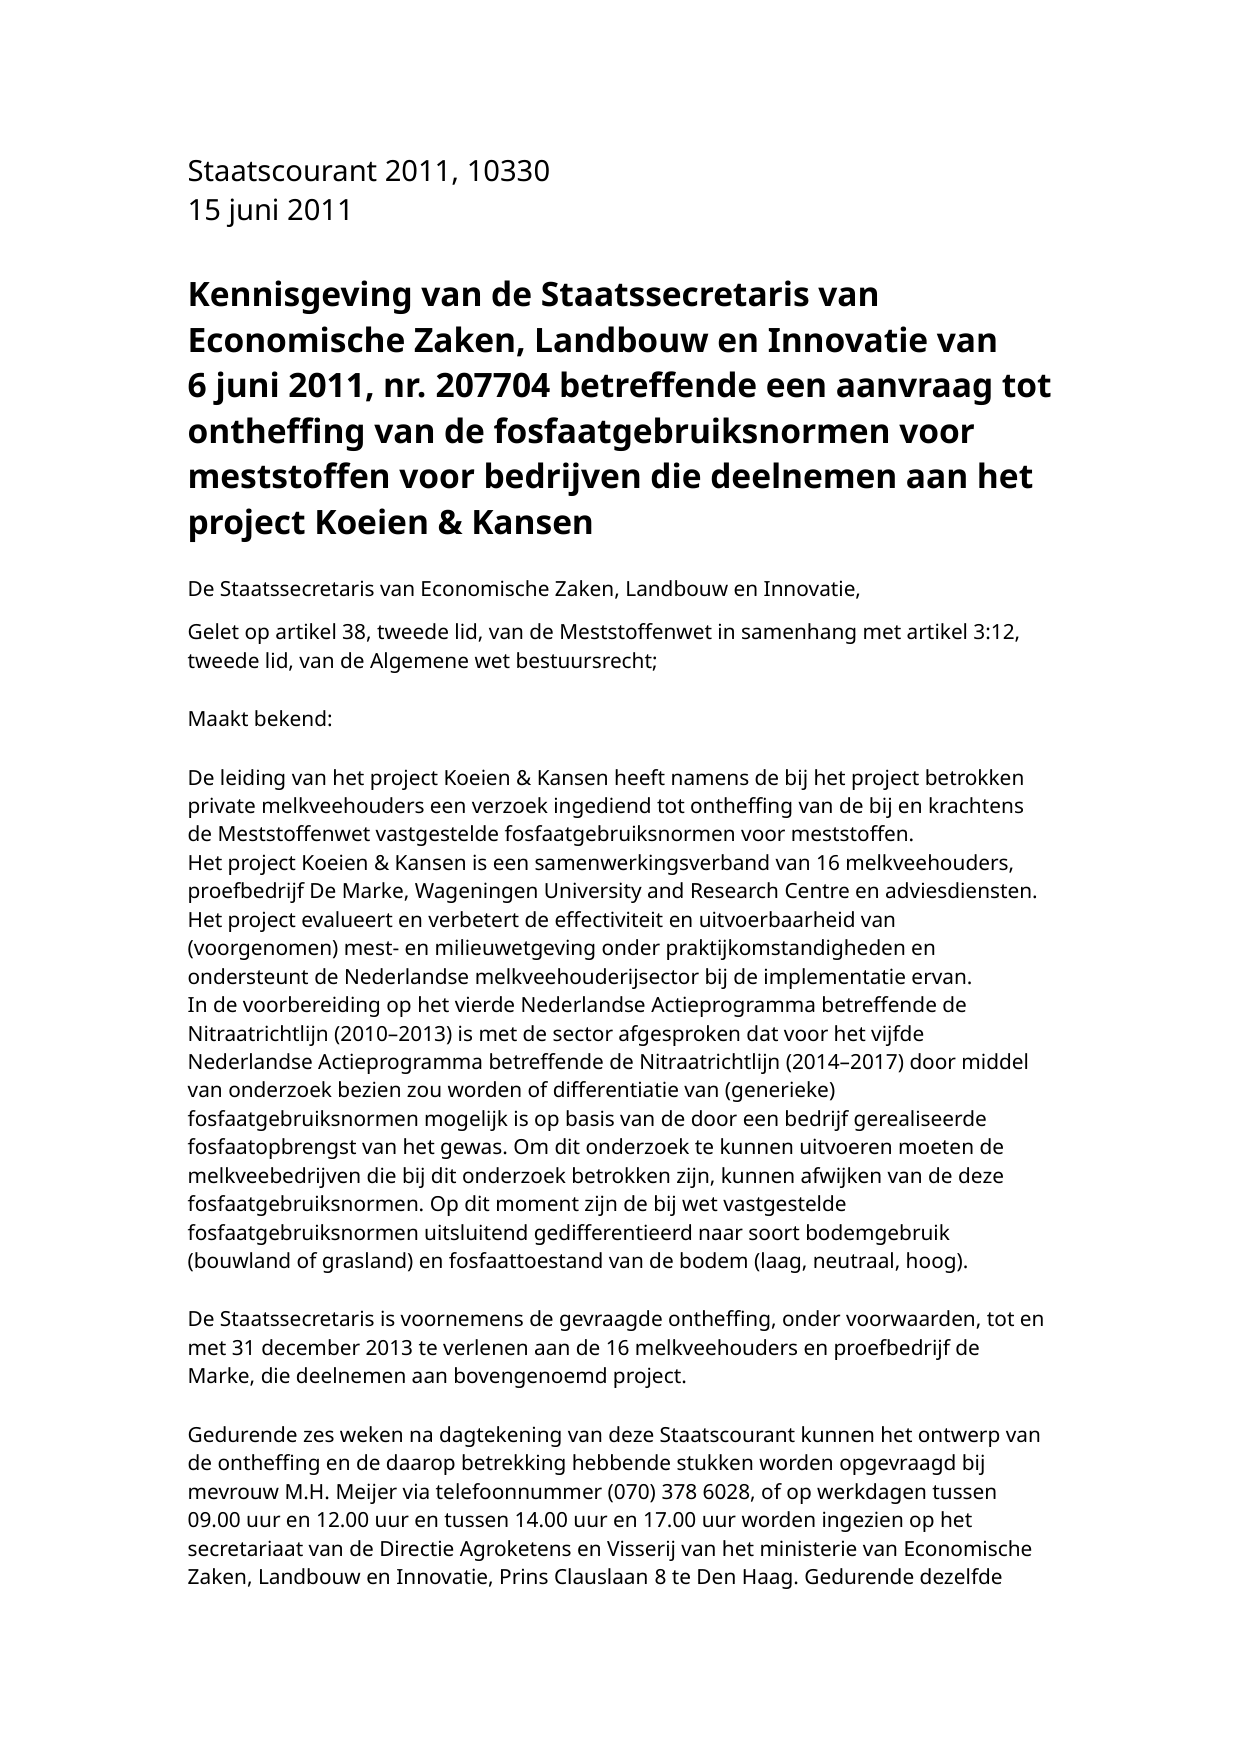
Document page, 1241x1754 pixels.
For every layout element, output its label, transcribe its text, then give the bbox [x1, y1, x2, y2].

text De Staatssecretaris is voornemens de gevraagde ontheffing, onder voorwaarden, tot en met 31 december 2013 te verlenen aan de 16 melkveehouders en proefbedrijf de Marke, die deelnemen aan bovengenoemd project. [187, 1304, 1053, 1390]
text Maakt bekend: [187, 704, 1053, 733]
text 15 juni 2011 [187, 190, 1053, 229]
text In de voorbereiding op het vierde Nederlandse Actieprogramma betreffende de Nitraatrichtlijn (2010–2013) is met de sector afgesproken dat voor het vijfde Nederlandse Actieprogramma betreffende de Nitraatrichtlijn (2014–2017) door middel van onderzoek bezien zou worden of differentiatie van (generieke) fosfaatgebruiksnormen mogelijk is op basis van de door een bedrijf gerealiseerde fosfaatopbrengst van het gewas. Om dit onderzoek te kunnen uitvoeren moeten de melkveebedrijven die bij dit onderzoek betrokken zijn, kunnen afwijken van de deze fosfaatgebruiksnormen. Op dit moment zijn de bij wet vastgestelde fosfaatgebruiksnormen uitsluitend gedifferentieerd naar soort bodemgebruik (bouwland of grasland) en fosfaattoestand van de bodem (laag, neutraal, hoog). [187, 990, 1053, 1274]
text De Staatssecretaris van Economische Zaken, Landbouw en Innovatie, [187, 574, 1053, 602]
text Gelet op artikel 38, tweede lid, van de Meststoffenwet in samenhang met artikel 3:12, tweede lid, van de Algemene wet bestuursrecht; [187, 617, 1053, 674]
text De leiding van het project Koeien & Kansen heeft namens de bij het project betrokken private melkveehouders een verzoek ingediend tot ontheffing van de bij en krachtens de Meststoffenwet vastgestelde fosfaatgebruiksnormen voor meststoffen. [187, 763, 1053, 848]
text Staatscourant 2011, 10330 [187, 150, 1053, 190]
subtitle Kennisgeving van de Staatssecretaris van Economische Zaken, Landbouw en Innovatie van 6 juni 2011, nr. 207704 betreffende een aanvraag tot ontheffing van de fosfaatgebruiksnormen voor meststoffen voor bedrijven die deelnemen aan het project Koeien & Kansen [187, 271, 1053, 544]
text Het project Koeien & Kansen is een samenwerkingsverband van 16 melkveehouders, proefbedrijf De Marke, Wageningen University and Research Centre en adviesdiensten. Het project evalueert en verbetert de effectiviteit en uitvoerbaarheid van (voorgenomen) mest- en milieuwetgeving onder praktijkomstandigheden en ondersteunt de Nederlandse melkveehouderijsector bij de implementatie ervan. [187, 848, 1053, 990]
text Gedurende zes weken na dagtekening van deze Staatscourant kunnen het ontwerp van de ontheffing en de daarop betrekking hebbende stukken worden opgevraagd bij mevrouw M.H. Meijer via telefoonnummer (070) 378 6028, of op werkdagen tussen 09.00 uur en 12.00 uur en tussen 14.00 uur en 17.00 uur worden ingezien op het secretariaat van de Directie Agroketens en Visserij van het ministerie van Economische Zaken, Landbouw en Innovatie, Prins Clauslaan 8 te Den Haag. Gedurende dezelfde [187, 1420, 1053, 1591]
